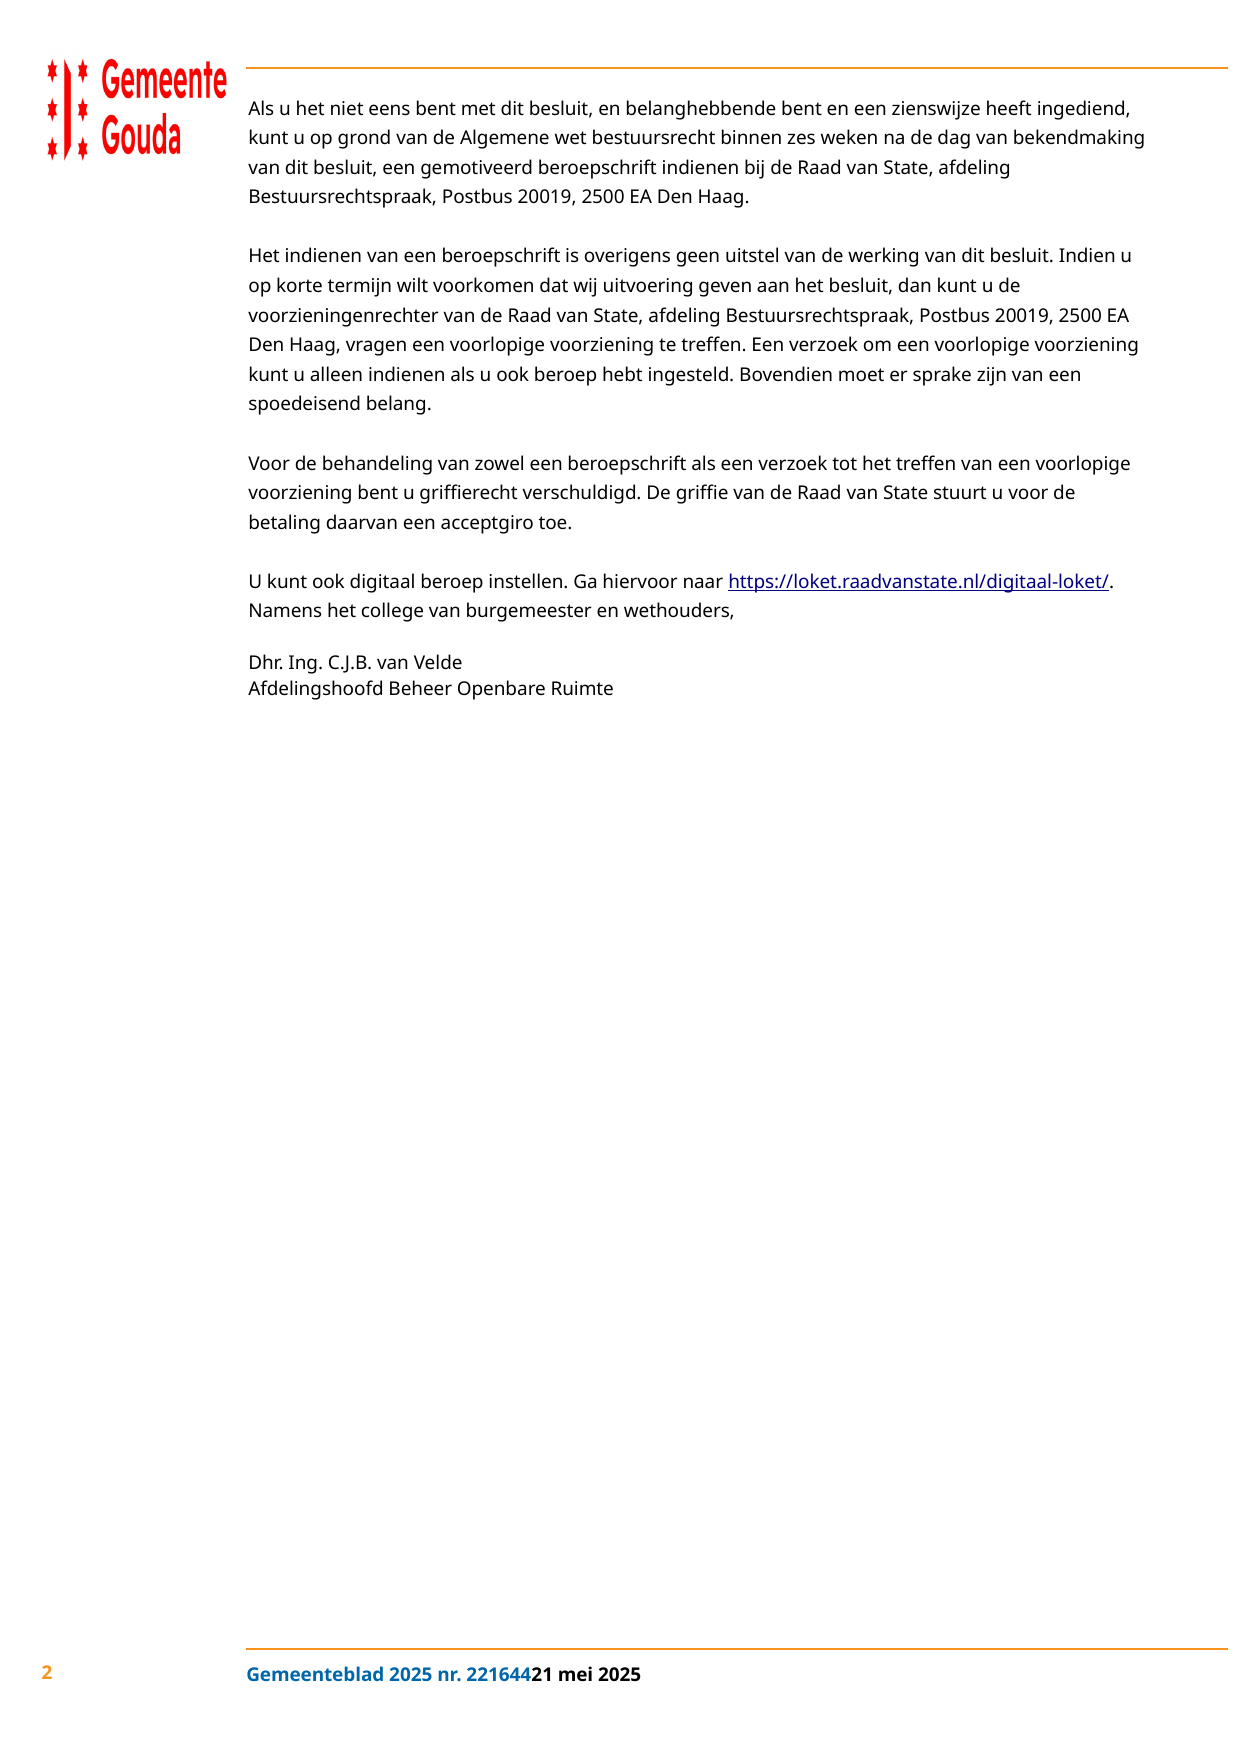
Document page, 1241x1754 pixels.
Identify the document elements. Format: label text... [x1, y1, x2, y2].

text Voor de behandeling van zowel een beroepschrift als een verzoek tot het treffen van een voorlopige voorziening bent u griffierecht verschuldigd. De griffie van de Raad van State stuurt u voor de betaling daarvan een acceptgiro toe. [248, 450, 1152, 535]
text Als u het niet eens bent met dit besluit, en belanghebbende bent en een zienswijze heeft ingediend, kunt u op grond van de Algemene wet bestuursrecht binnen zes weken na de dag van bekendmaking van dit besluit, een gemotiveerd beroepschrift indienen bij de Raad van State, afdeling Bestuursrechtspraak, Postbus 20019, 2500 EA Den Haag. [248, 95, 1152, 209]
text Namens het college van burgemeester en wethouders, [248, 598, 1152, 623]
picture [41, 47, 231, 172]
text Dhr. Ing. C.J.B. van Velde [248, 649, 1152, 675]
text Afdelingshoofd Beheer Openbare Ruimte [248, 675, 1152, 701]
text Het indienen van een beroepschrift is overigens geen uitstel van de werking van dit besluit. Indien u op korte termijn wilt voorkomen dat wij uitvoering geven aan het besluit, dan kunt u de voorzieningenrechter van de Raad van State, afdeling Bestuursrechtspraak, Postbus 20019, 2500 EA Den Haag, vragen een voorlopige voorziening te treffen. Een verzoek om een voorlopige voorziening kunt u alleen indienen als u ook beroep hebt ingesteld. Bovendien moet er sprake zijn van een spoedeisend belang. [248, 243, 1152, 416]
text U kunt ook digitaal beroep instellen. Ga hiervoor naar https://loket.raadvanstate.nl/digitaal-loket/. [248, 568, 1152, 594]
